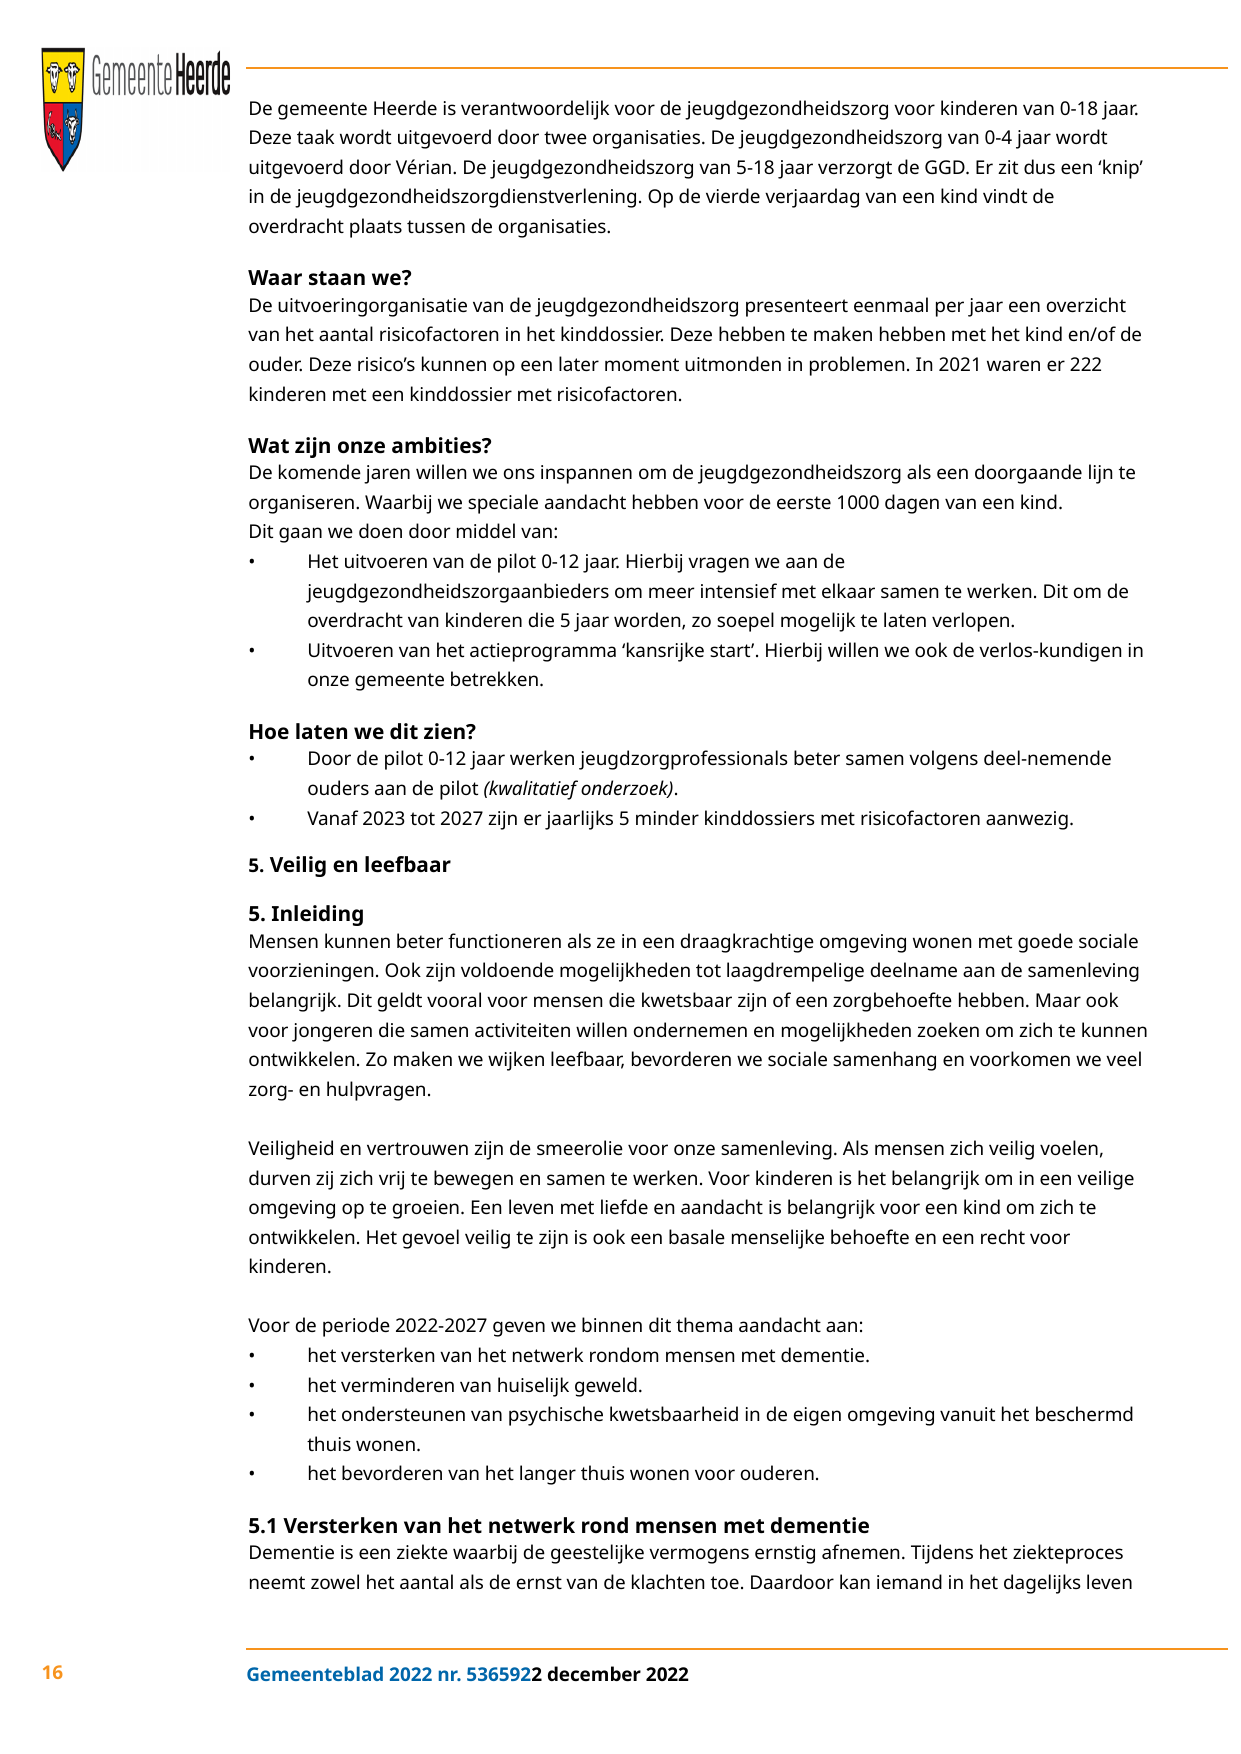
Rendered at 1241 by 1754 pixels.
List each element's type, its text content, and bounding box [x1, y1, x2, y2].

list het bevorderen van het langer thuis wonen voor ouderen. [248, 1461, 1152, 1486]
picture [41, 47, 231, 172]
list het ondersteunen van psychische kwetsbaarheid in de eigen omgeving vanuit het beschermd thuis wonen. [248, 1401, 1152, 1457]
text De uitvoeringorganisatie van de jeugdgezondheidszorg presenteert eenmaal per jaar een overzicht van het aantal risicofactoren in het kinddossier. Deze hebben te maken hebben met het kind en/of de ouder. Deze risico’s kunnen op een later moment uitmonden in problemen. In 2021 waren er 222 kinderen met een kinddossier met risicofactoren. [248, 292, 1152, 406]
text Dementie is een ziekte waarbij de geestelijke vermogens ernstig afnemen. Tijdens het ziekteproces neemt zowel het aantal als de ernst van de klachten toe. Daardoor kan iemand in het dagelijks leven [248, 1539, 1152, 1595]
text Dit gaan we doen door middel van: [248, 519, 1152, 544]
list Het uitvoeren van de pilot 0-12 jaar. Hierbij vragen we aan de jeugdgezondheidszorgaanbieders om meer intensief met elkaar samen te werken. Dit om de overdracht van kinderen die 5 jaar worden, zo soepel mogelijk te laten verlopen. [248, 548, 1152, 633]
text 5. Inleiding [248, 899, 1152, 928]
text Waar staan we? [248, 263, 1152, 292]
text Voor de periode 2022-2027 geven we binnen dit thema aandacht aan: [248, 1313, 1152, 1338]
text Veiligheid en vertrouwen zijn de smeerolie voor onze samenleving. Als mensen zich veilig voelen, durven zij zich vrij te bewegen en samen te werken. Voor kinderen is het belangrijk om in een veilige omgeving op te groeien. Een leven met liefde en aandacht is belangrijk voor een kind om zich te ontwikkelen. Het gevoel veilig te zijn is ook een basale menselijke behoefte en een recht voor kinderen. [248, 1135, 1152, 1279]
text De gemeente Heerde is verantwoordelijk voor de jeugdgezondheidszorg voor kinderen van 0-18 jaar. Deze taak wordt uitgevoerd door twee organisaties. De jeugdgezondheidszorg van 0-4 jaar wordt uitgevoerd door Vérian. De jeugdgezondheidszorg van 5-18 jaar verzorgt de GGD. Er zit dus een ‘knip’ in de jeugdgezondheidszorgdienstverlening. Op de vierde verjaardag van een kind vindt de overdracht plaats tussen de organisaties. [248, 95, 1152, 239]
text 5. Veilig en leefbaar [248, 850, 1152, 879]
text Wat zijn onze ambities? [248, 431, 1152, 459]
list het verminderen van huiselijk geweld. [248, 1372, 1152, 1397]
list Vanaf 2023 tot 2027 zijn er jaarlijks 5 minder kinddossiers met risicofactoren aanwezig. [248, 805, 1152, 830]
text Mensen kunnen beter functioneren als ze in een draagkrachtige omgeving wonen met goede sociale voorzieningen. Ook zijn voldoende mogelijkheden tot laagdrempelige deelname aan de samenleving belangrijk. Dit geldt vooral voor mensen die kwetsbaar zijn of een zorgbehoefte hebben. Maar ook voor jongeren die samen activiteiten willen ondernemen en mogelijkheden zoeken om zich te kunnen ontwikkelen. Zo maken we wijken leefbaar, bevorderen we sociale samenhang en voorkomen we veel zorg- en hulpvragen. [248, 928, 1152, 1102]
list het versterken van het netwerk rondom mensen met dementie. [248, 1342, 1152, 1368]
text Hoe laten we dit zien? [248, 717, 1152, 746]
text 5.1 Versterken van het netwerk rond mensen met dementie [248, 1511, 1152, 1539]
list Door de pilot 0-12 jaar werken jeugdzorgprofessionals beter samen volgens deel-nemende ouders aan de pilot (kwalitatief onderzoek). [248, 746, 1152, 801]
list Uitvoeren van het actieprogramma ‘kansrijke start’. Hierbij willen we ook de verlos-kundigen in onze gemeente betrekken. [248, 637, 1152, 692]
text De komende jaren willen we ons inspannen om de jeugdgezondheidszorg als een doorgaande lijn te organiseren. Waarbij we speciale aandacht hebben voor de eerste 1000 dagen van een kind. [248, 459, 1152, 515]
